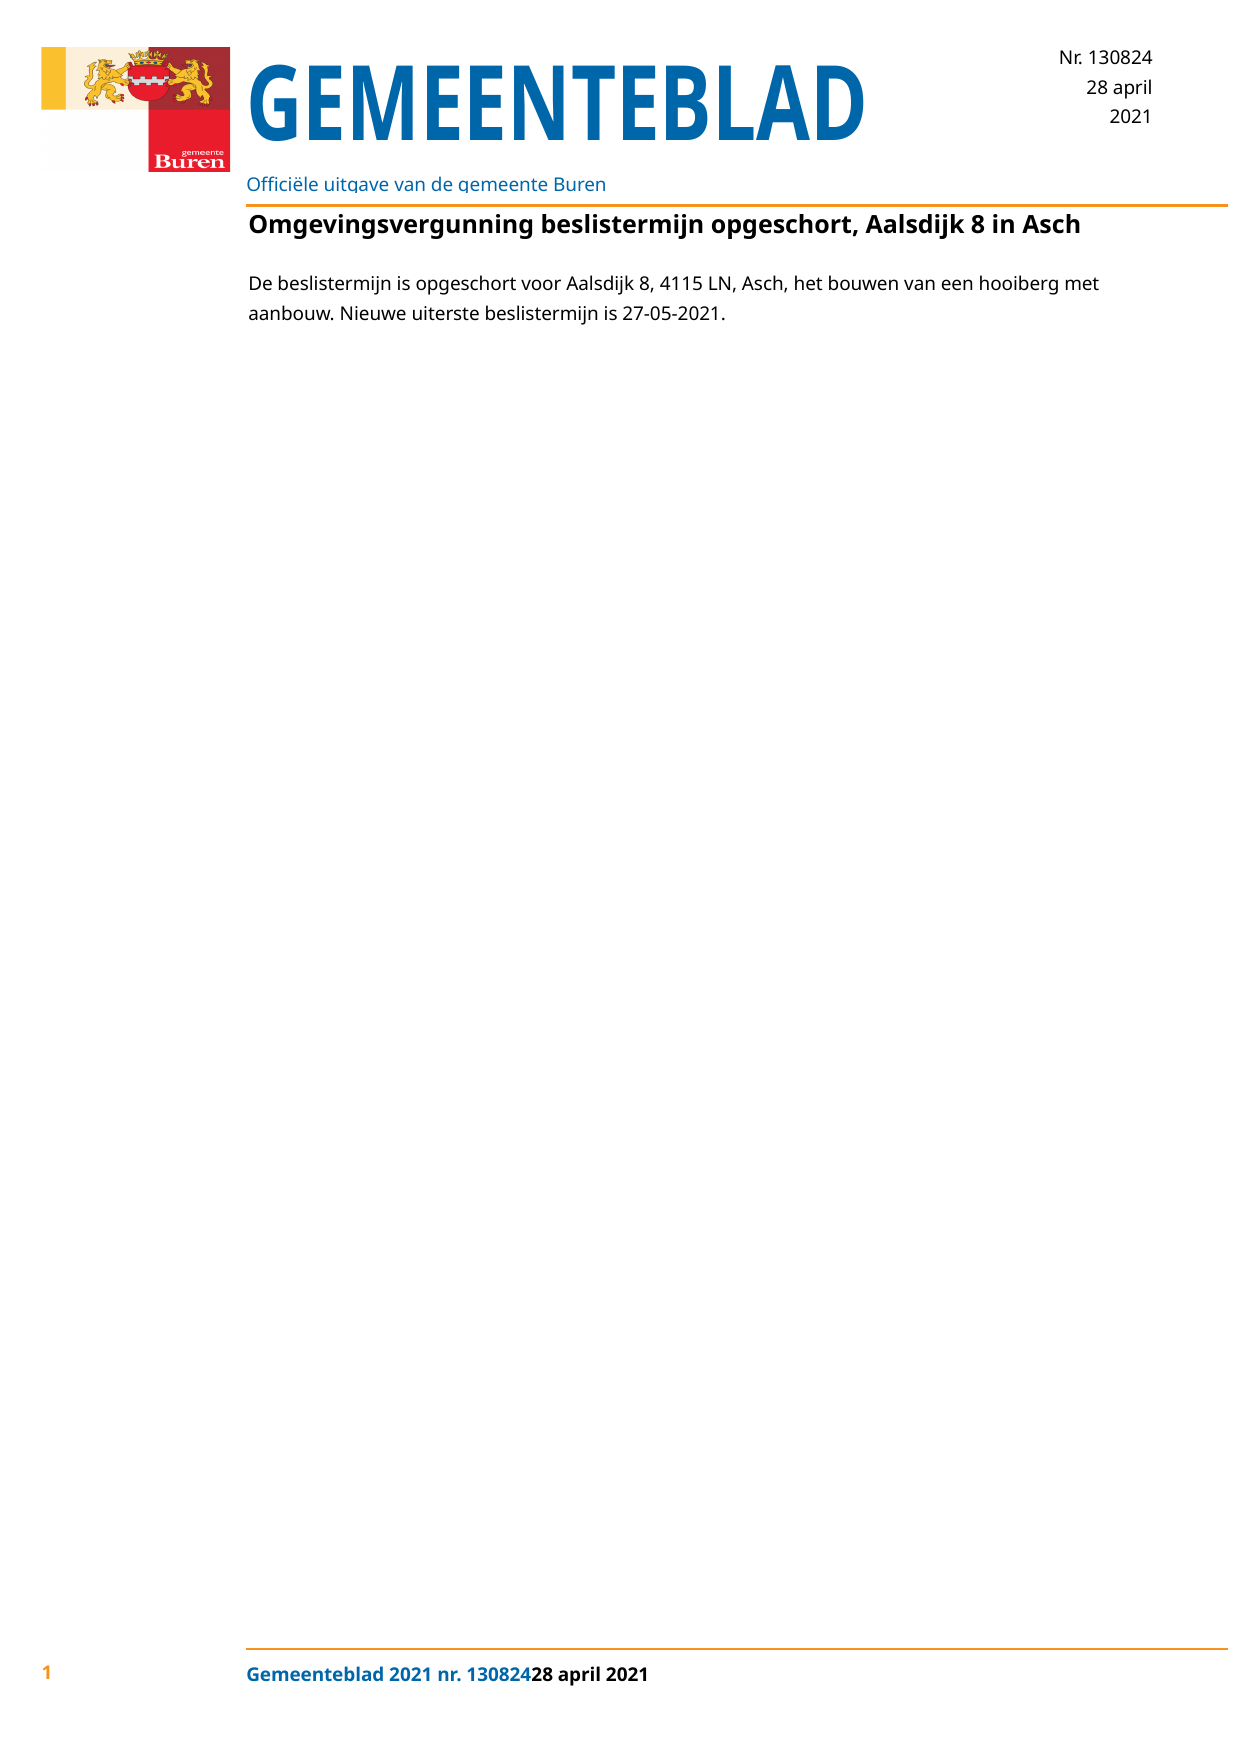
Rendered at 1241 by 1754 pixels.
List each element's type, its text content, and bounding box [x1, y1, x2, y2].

text De beslistermijn is opgeschort voor Aalsdijk 8, 4115 LN, Asch, het bouwen van een hooiberg met aanbouw. Nieuwe uiterste beslistermijn is 27-05-2021. [248, 270, 1152, 326]
picture [41, 47, 231, 172]
text Omgevingsvergunning beslistermijn opgeschort, Aalsdijk 8 in Asch [248, 207, 1152, 241]
